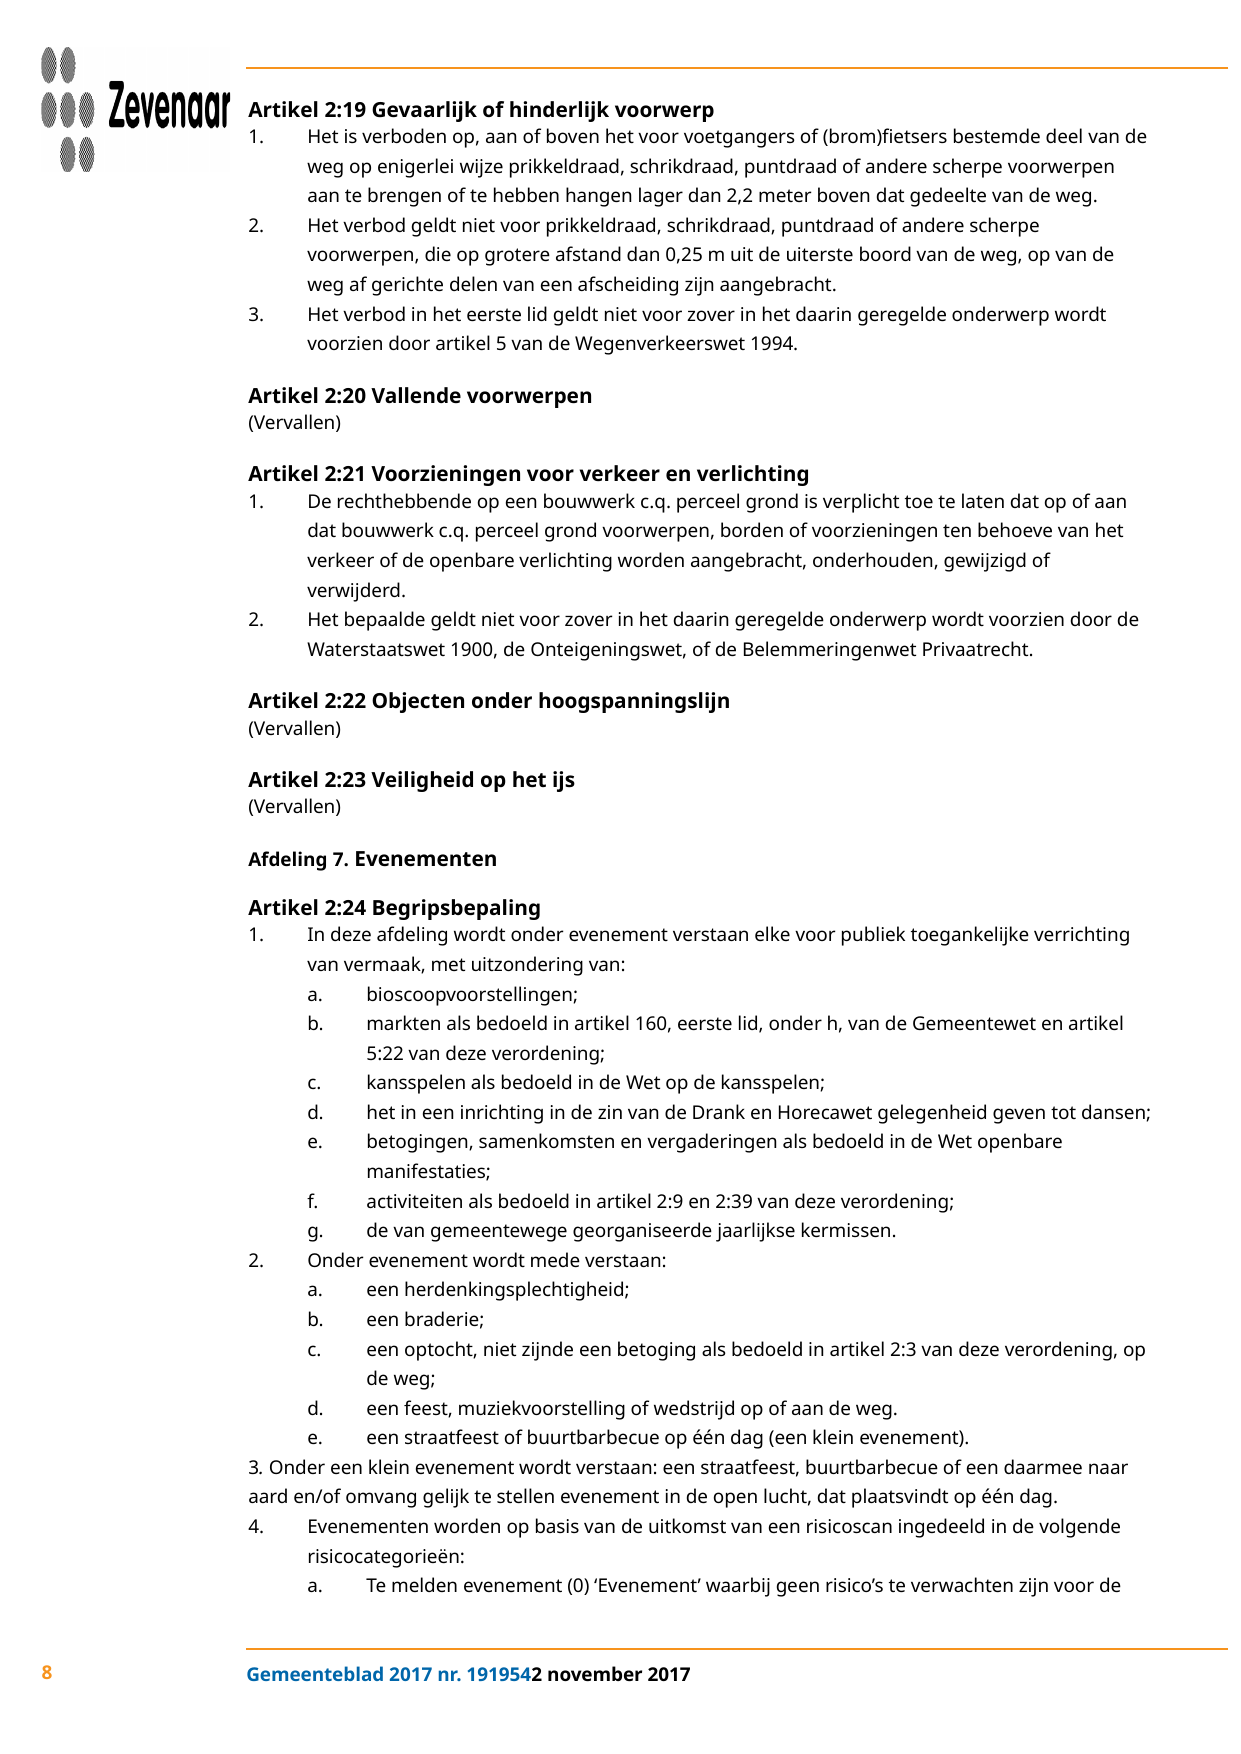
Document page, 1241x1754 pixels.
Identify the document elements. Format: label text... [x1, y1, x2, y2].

list Het verbod in het eerste lid geldt niet voor zover in het daarin geregelde onderwerp wordt voorzien door artikel 5 van de Wegenverkeerswet 1994. [248, 301, 1152, 356]
text Artikel 2:22 Objecten onder hoogspanningslijn [248, 686, 1152, 715]
picture [41, 47, 231, 172]
list een braderie; [307, 1306, 1152, 1332]
list In deze afdeling wordt onder evenement verstaan elke voor publiek toegankelijke verrichting van vermaak, met uitzondering van: [248, 922, 1152, 977]
list Het verbod geldt niet voor prikkeldraad, schrikdraad, puntdraad of andere scherpe voorwerpen, die op grotere afstand dan 0,25 m uit de uiterste boord van de weg, op van de weg af gerichte delen van een afscheiding zijn aangebracht. [248, 212, 1152, 297]
list Het is verboden op, aan of boven het voor voetgangers of (brom)fietsers bestemde deel van de weg op enigerlei wijze prikkeldraad, schrikdraad, puntdraad of andere scherpe voorwerpen aan te brengen of te hebben hangen lager dan 2,2 meter boven dat gedeelte van de weg. [248, 123, 1152, 208]
text Artikel 2:19 Gevaarlijk of hinderlijk voorwerp [248, 95, 1152, 123]
list Evenementen worden op basis van de uitkomst van een risicoscan ingedeeld in de volgende risicocategorieën: [248, 1513, 1152, 1569]
list het in een inrichting in de zin van de Drank en Horecawet gelegenheid geven tot dansen; [307, 1099, 1152, 1125]
text Artikel 2:24 Begripsbepaling [248, 893, 1152, 922]
list Onder evenement wordt mede verstaan: [248, 1247, 1152, 1273]
text Afdeling 7. Evenementen [248, 844, 1152, 872]
list betogingen, samenkomsten en vergaderingen als bedoeld in de Wet openbare manifestaties; [307, 1129, 1152, 1184]
list Te melden evenement (0) ‘Evenement’ waarbij geen risico’s te verwachten zijn voor de [307, 1572, 1152, 1598]
list De rechthebbende op een bouwwerk c.q. perceel grond is verplicht toe te laten dat op of aan dat bouwwerk c.q. perceel grond voorwerpen, borden of voorzieningen ten behoeve van het verkeer of de openbare verlichting worden aangebracht, onderhouden, gewijzigd of verwijderd. [248, 488, 1152, 602]
text 3. Onder een klein evenement wordt verstaan: een straatfeest, buurtbarbecue of een daarmee naar aard en/of omvang gelijk te stellen evenement in de open lucht, dat plaatsvindt op één dag. [248, 1454, 1152, 1509]
list een straatfeest of buurtbarbecue op één dag (een klein evenement). [307, 1424, 1152, 1450]
text (Vervallen) [248, 715, 1152, 741]
text Artikel 2:21 Voorzieningen voor verkeer en verlichting [248, 459, 1152, 488]
list een herdenkingsplechtigheid; [307, 1277, 1152, 1302]
list activiteiten als bedoeld in artikel 2:9 en 2:39 van deze verordening; [307, 1188, 1152, 1214]
list bioscoopvoorstellingen; [307, 981, 1152, 1007]
text Artikel 2:20 Vallende voorwerpen [248, 381, 1152, 409]
list kansspelen als bedoeld in de Wet op de kansspelen; [307, 1069, 1152, 1095]
list Het bepaalde geldt niet voor zover in het daarin geregelde onderwerp wordt voorzien door de Waterstaatswet 1900, de Onteigeningswet, of de Belemmeringenwet Privaatrecht. [248, 606, 1152, 662]
text (Vervallen) [248, 409, 1152, 435]
list een feest, muziekvoorstelling of wedstrijd op of aan de weg. [307, 1395, 1152, 1421]
list de van gemeentewege georganiseerde jaarlijkse kermissen. [307, 1217, 1152, 1243]
list een optocht, niet zijnde een betoging als bedoeld in artikel 2:3 van deze verordening, op de weg; [307, 1336, 1152, 1391]
list markten als bedoeld in artikel 160, eerste lid, onder h, van de Gemeentewet en artikel 5:22 van deze verordening; [307, 1010, 1152, 1066]
text Artikel 2:23 Veiligheid op het ijs [248, 765, 1152, 794]
text (Vervallen) [248, 794, 1152, 819]
